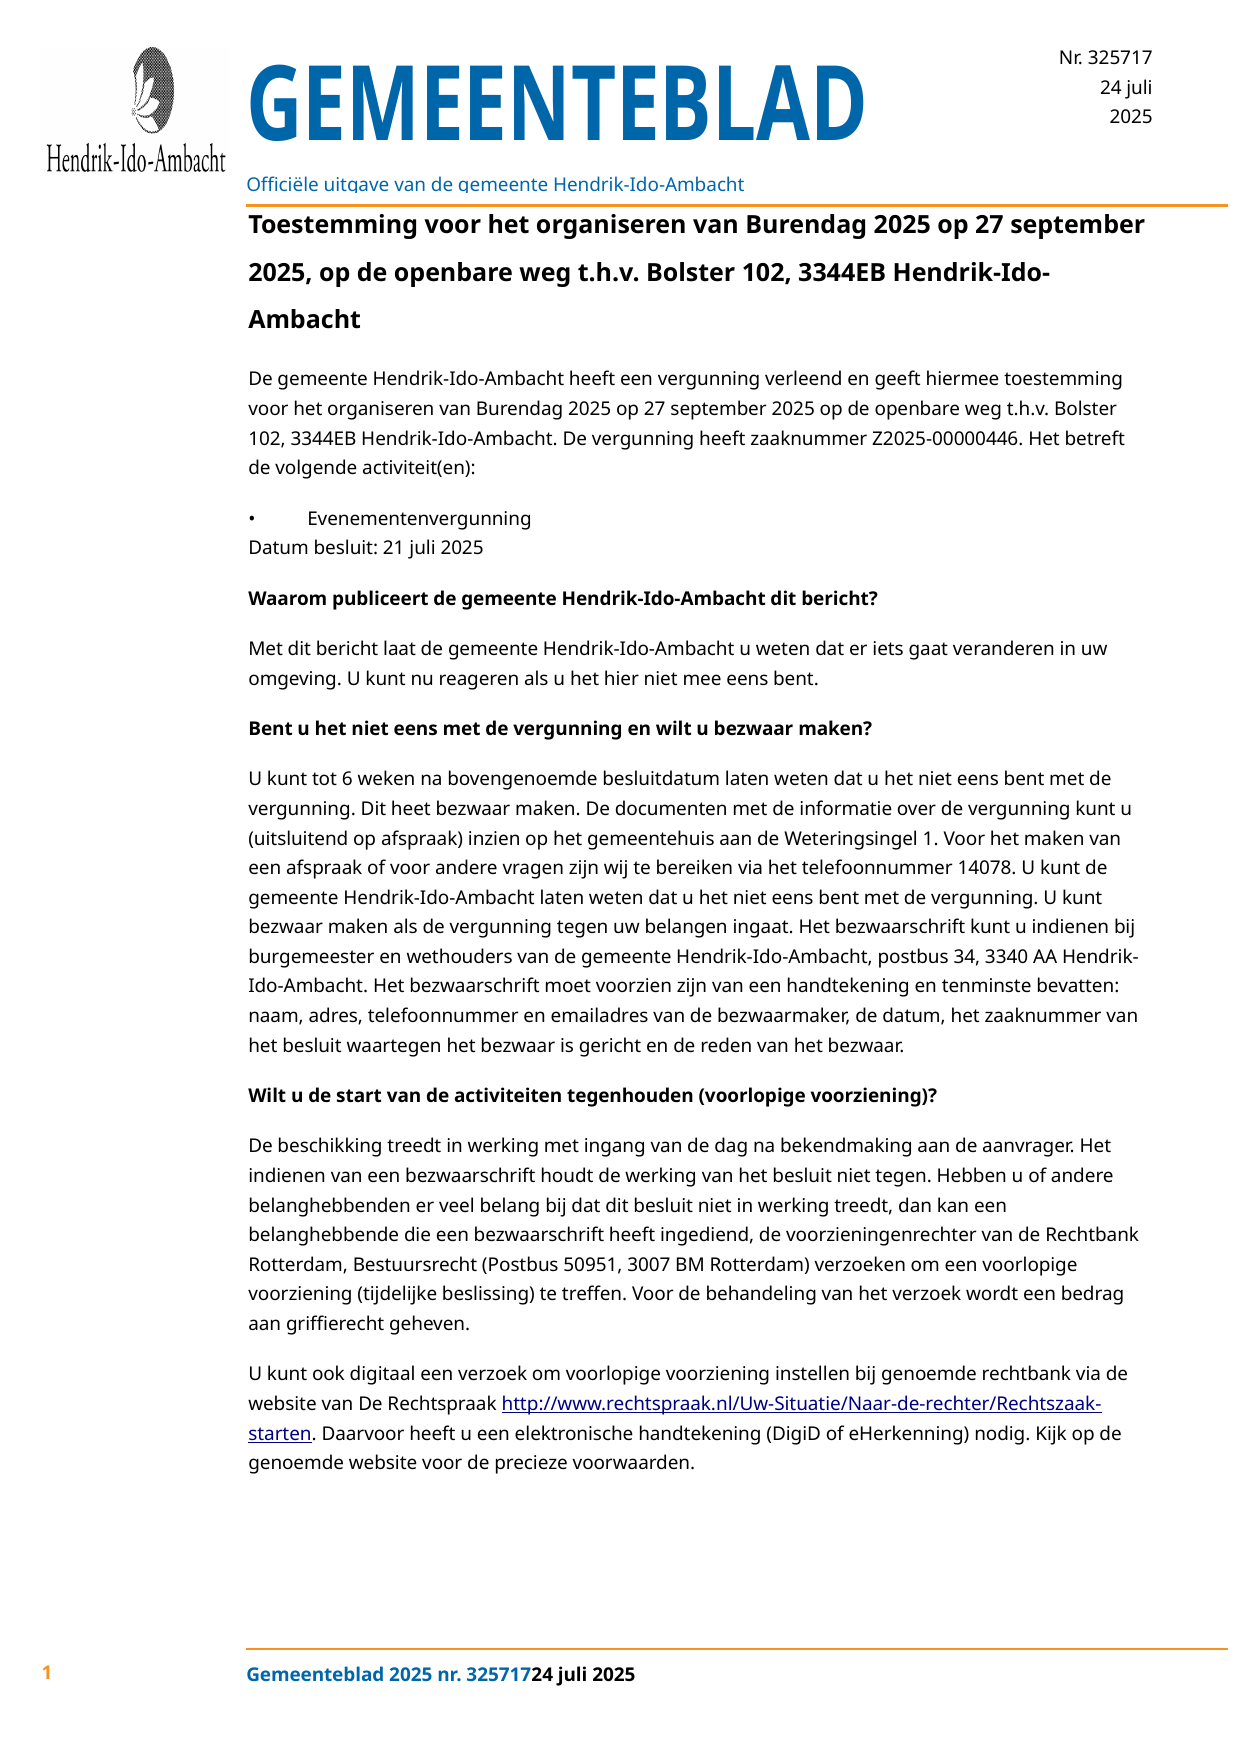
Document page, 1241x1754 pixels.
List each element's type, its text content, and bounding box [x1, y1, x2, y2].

text Waarom publiceert de gemeente Hendrik-Ido-Ambacht dit bericht? [248, 585, 1152, 610]
list Evenementenvergunning [248, 505, 1152, 530]
picture [41, 47, 231, 172]
text Bent u het niet eens met de vergunning en wilt u bezwaar maken? [248, 715, 1152, 741]
text Toestemming voor het organiseren van Burendag 2025 op 27 september 2025, op de openbare weg t.h.v. Bolster 102, 3344EB Hendrik-Ido-Ambacht [248, 207, 1152, 336]
text De beschikking treedt in werking met ingang van de dag na bekendmaking aan de aanvrager. Het indienen van een bezwaarschrift houdt de werking van het besluit niet tegen. Hebben u of andere belanghebbenden er veel belang bij dat dit besluit niet in werking treedt, dan kan een belanghebbende die een bezwaarschrift heeft ingediend, de voorzieningenrechter van de Rechtbank Rotterdam, Bestuursrecht (Postbus 50951, 3007 BM Rotterdam) verzoeken om een voorlopige voorziening (tijdelijke beslissing) te treffen. Voor de behandeling van het verzoek wordt een bedrag aan griffierecht geheven. [248, 1133, 1152, 1336]
text U kunt ook digitaal een verzoek om voorlopige voorziening instellen bij genoemde rechtbank via de website van De Rechtspraak http://www.rechtspraak.nl/Uw-Situatie/Naar-de-rechter/Rechtszaak-starten. Daarvoor heeft u een elektronische handtekening (DigiD of eHerkenning) nodig. Kijk op de genoemde website voor de precieze voorwaarden. [248, 1361, 1152, 1475]
text Datum besluit: 21 juli 2025 [248, 534, 1152, 560]
text Wilt u de start van de activiteiten tegenhouden (voorlopige voorziening)? [248, 1082, 1152, 1108]
text De gemeente Hendrik-Ido-Ambacht heeft een vergunning verleend en geeft hiermee toestemming voor het organiseren van Burendag 2025 op 27 september 2025 op de openbare weg t.h.v. Bolster 102, 3344EB Hendrik-Ido-Ambacht. De vergunning heeft zaaknummer Z2025-00000446. Het betreft de volgende activiteit(en): [248, 366, 1152, 480]
text Met dit bericht laat de gemeente Hendrik-Ido-Ambacht u weten dat er iets gaat veranderen in uw omgeving. U kunt nu reageren als u het hier niet mee eens bent. [248, 635, 1152, 690]
text U kunt tot 6 weken na bovengenoemde besluitdatum laten weten dat u het niet eens bent met de vergunning. Dit heet bezwaar maken. De documenten met de informatie over de vergunning kunt u (uitsluitend op afspraak) inzien op het gemeentehuis aan de Weteringsingel 1. Voor het maken van een afspraak of voor andere vragen zijn wij te bereiken via het telefoonnummer 14078. U kunt de gemeente Hendrik-Ido-Ambacht laten weten dat u het niet eens bent met de vergunning. U kunt bezwaar maken als de vergunning tegen uw belangen ingaat. Het bezwaarschrift kunt u indienen bij burgemeester en wethouders van de gemeente Hendrik-Ido-Ambacht, postbus 34, 3340 AA Hendrik-Ido-Ambacht. Het bezwaarschrift moet voorzien zijn van een handtekening en tenminste bevatten: naam, adres, telefoonnummer en emailadres van de bezwaarmaker, de datum, het zaaknummer van het besluit waartegen het bezwaar is gericht en de reden van het bezwaar. [248, 766, 1152, 1057]
